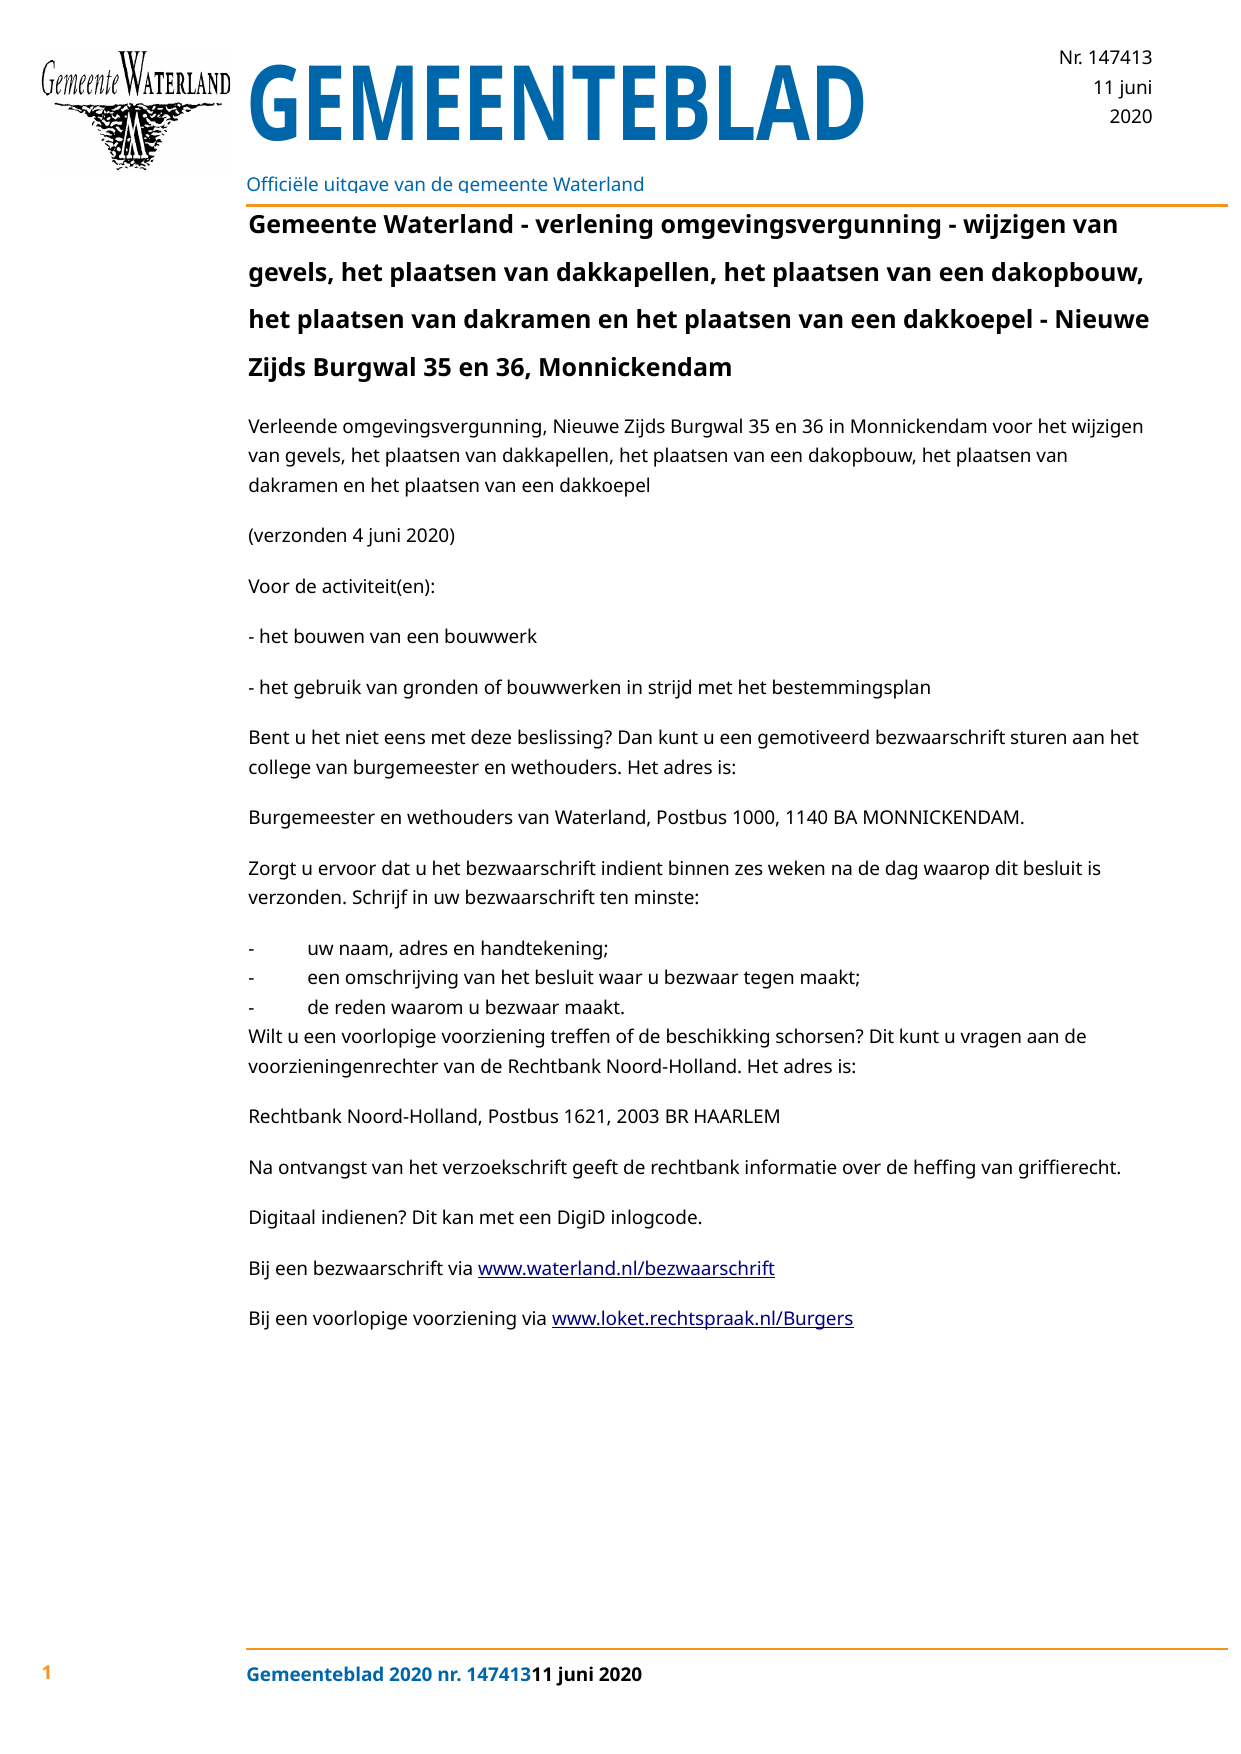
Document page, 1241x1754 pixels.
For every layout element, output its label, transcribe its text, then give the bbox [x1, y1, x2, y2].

text (verzonden 4 juni 2020) [248, 523, 1152, 548]
list uw naam, adres en handtekening; [248, 935, 1152, 961]
text Verleende omgevingsvergunning, Nieuwe Zijds Burgwal 35 en 36 in Monnickendam voor het wijzigen van gevels, het plaatsen van dakkapellen, het plaatsen van een dakopbouw, het plaatsen van dakramen en het plaatsen van een dakkoepel [248, 413, 1152, 498]
text Gemeente Waterland - verlening omgevingsvergunning - wijzigen van gevels, het plaatsen van dakkapellen, het plaatsen van een dakopbouw, het plaatsen van dakramen en het plaatsen van een dakkoepel - Nieuwe Zijds Burgwal 35 en 36, Monnickendam [248, 207, 1152, 384]
text - het bouwen van een bouwwerk [248, 623, 1152, 649]
list de reden waarom u bezwaar maakt. [248, 994, 1152, 1020]
text Bij een bezwaarschrift via www.waterland.nl/bezwaarschrift [248, 1255, 1152, 1281]
text Bent u het niet eens met deze beslissing? Dan kunt u een gemotiveerd bezwaarschrift sturen aan het college van burgemeester en wethouders. Het adres is: [248, 724, 1152, 780]
picture [41, 47, 231, 172]
text Na ontvangst van het verzoekschrift geeft de rechtbank informatie over de heffing van griffierecht. [248, 1154, 1152, 1180]
text Rechtbank Noord-Holland, Postbus 1621, 2003 BR HAARLEM [248, 1103, 1152, 1129]
text Digitaal indienen? Dit kan met een DigiD inlogcode. [248, 1204, 1152, 1230]
text Voor de activiteit(en): [248, 573, 1152, 599]
text Wilt u een voorlopige voorziening treffen of de beschikking schorsen? Dit kunt u vragen aan de voorzieningenrechter van de Rechtbank Noord-Holland. Het adres is: [248, 1023, 1152, 1079]
text Zorgt u ervoor dat u het bezwaarschrift indient binnen zes weken na de dag waarop dit besluit is verzonden. Schrijf in uw bezwaarschrift ten minste: [248, 855, 1152, 910]
text Bij een voorlopige voorziening via www.loket.rechtspraak.nl/Burgers [248, 1305, 1152, 1331]
list een omschrijving van het besluit waar u bezwaar tegen maakt; [248, 964, 1152, 990]
text Burgemeester en wethouders van Waterland, Postbus 1000, 1140 BA MONNICKENDAM. [248, 804, 1152, 830]
text - het gebruik van gronden of bouwwerken in strijd met het bestemmingsplan [248, 674, 1152, 700]
